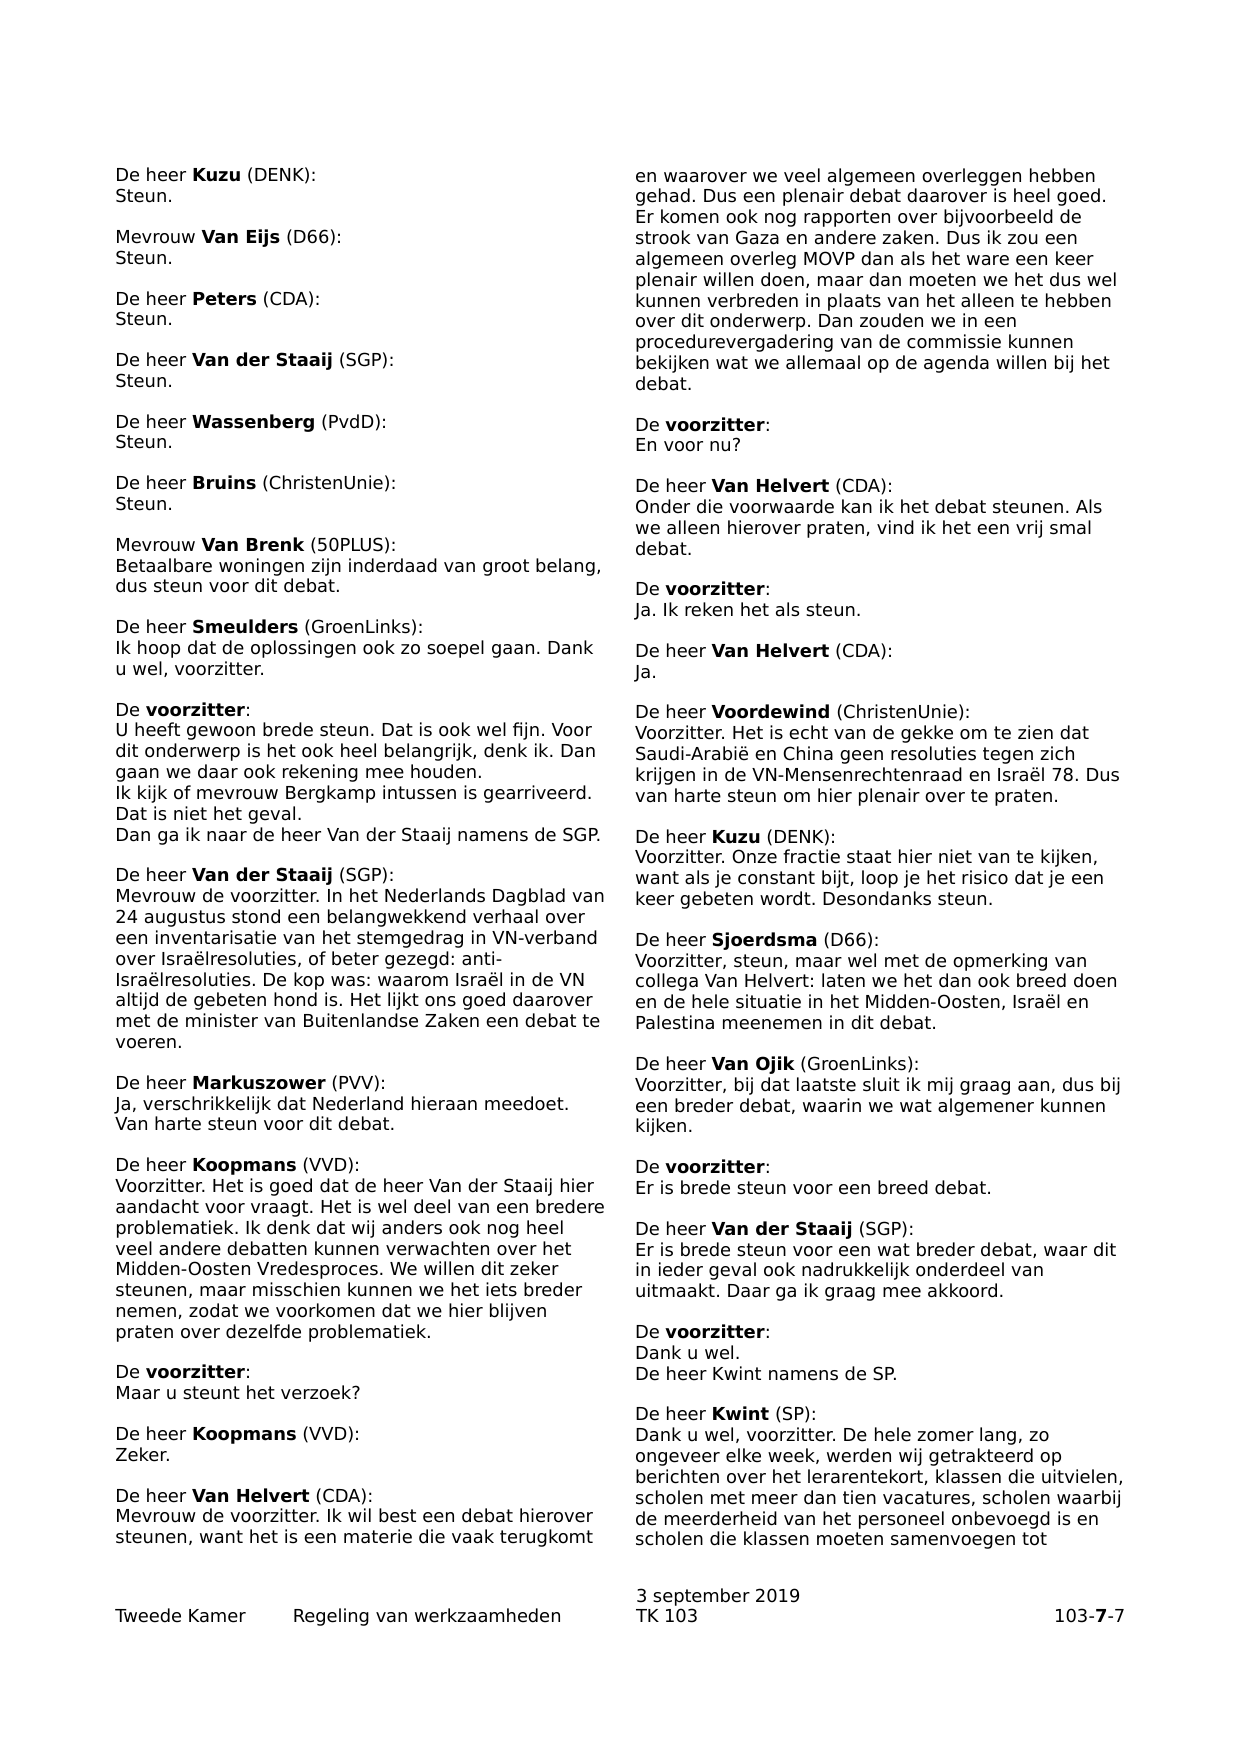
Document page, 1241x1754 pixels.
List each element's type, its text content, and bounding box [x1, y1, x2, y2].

text Voorzitter, steun, maar wel met de opmerking van collega Van Helvert: laten we het dan ook breed doen en de hele situatie in het Midden-Oosten, Israël en Palestina meenemen in dit debat. [635, 950, 1125, 1034]
text Dan ga ik naar de heer Van der Staaij namens de SGP. [115, 824, 605, 845]
text Er is brede steun voor een wat breder debat, waar dit in ieder geval ook nadrukkelijk onderdeel van uitmaakt. Daar ga ik graag mee akkoord. [635, 1239, 1125, 1302]
text Mevrouw Van Brenk (50PLUS): [115, 535, 605, 555]
text Voorzitter. Onze fractie staat hier niet van te kijken, want als je constant bijt, loop je het risico dat je een keer gebeten wordt. Desondanks steun. [635, 847, 1125, 910]
text Voorzitter, bij dat laatste sluit ik mij graag aan, dus bij een breder debat, waarin we wat algemener kunnen kijken. [635, 1074, 1125, 1137]
text De heer Kwint namens de SP. [635, 1363, 1125, 1384]
text Steun. [115, 248, 605, 268]
text De voorzitter: [115, 1362, 605, 1383]
text Mevrouw Van Eijs (D66): [115, 227, 605, 248]
text De heer Van Ojik (GroenLinks): [635, 1054, 1125, 1074]
text De heer Voordewind (ChristenUnie): [635, 702, 1125, 723]
text U heeft gewoon brede steun. Dat is ook wel fijn. Voor dit onderwerp is het ook heel belangrijk, denk ik. Dan gaan we daar ook rekening mee houden. [115, 720, 605, 783]
text De heer Sjoerdsma (D66): [635, 930, 1125, 950]
text De voorzitter: [635, 579, 1125, 600]
text Dank u wel, voorzitter. De hele zomer lang, zo ongeveer elke week, werden wij getrakteerd op berichten over het lerarentekort, klassen die uitvielen, scholen met meer dan tien vacatures, scholen waarbij de meerderheid van het personeel onbevoegd is en scholen die klassen moeten samenvoegen tot [635, 1425, 1125, 1550]
text Steun. [115, 186, 605, 207]
text De heer Kuzu (DENK): [635, 826, 1125, 847]
text De heer Van Helvert (CDA): [635, 476, 1125, 497]
text Voorzitter. Het is echt van de gekke om te zien dat Saudi-Arabië en China geen resoluties tegen zich krijgen in de VN-Mensenrechtenraad en Israël 78. Dus van harte steun om hier plenair over te praten. [635, 723, 1125, 806]
text Ja. Ik reken het als steun. [635, 600, 1125, 621]
text Dank u wel. [635, 1342, 1125, 1363]
text De heer Kwint (SP): [635, 1404, 1125, 1425]
text De heer Wassenberg (PvdD): [115, 412, 605, 432]
text Ik kijk of mevrouw Bergkamp intussen is gearriveerd. Dat is niet het geval. [115, 783, 605, 824]
text Maar u steunt het verzoek? [115, 1383, 605, 1404]
text De voorzitter: [635, 1322, 1125, 1342]
text Steun. [115, 309, 605, 330]
text Zeker. [115, 1445, 605, 1466]
text Ik hoop dat de oplossingen ook zo soepel gaan. Dank u wel, voorzitter. [115, 638, 605, 679]
text De heer Van der Staaij (SGP): [635, 1218, 1125, 1239]
text Ja. [635, 662, 1125, 682]
text De heer Van Helvert (CDA): [115, 1486, 605, 1506]
text De voorzitter: [635, 1157, 1125, 1178]
text en waarover we veel algemeen overleggen hebben gehad. Dus een plenair debat daarover is heel goed. Er komen ook nog rapporten over bijvoorbeeld de strook van Gaza en andere zaken. Dus ik zou een algemeen overleg MOVP dan als het ware een keer plenair willen doen, maar dan moeten we het dus wel kunnen verbreden in plaats van het alleen te hebben over dit onderwerp. Dan zouden we in een procedurevergadering van de commissie kunnen bekijken wat we allemaal op de agenda willen bij het debat. [635, 165, 1125, 394]
text De heer Koopmans (VVD): [115, 1155, 605, 1176]
text Er is brede steun voor een breed debat. [635, 1178, 1125, 1198]
text De heer Bruins (ChristenUnie): [115, 473, 605, 494]
text Voorzitter. Het is goed dat de heer Van der Staaij hier aandacht voor vraagt. Het is wel deel van een bredere problematiek. Ik denk dat wij anders ook nog heel veel andere debatten kunnen verwachten over het Midden-Oosten Vredesproces. We willen dit zeker steunen, maar misschien kunnen we het iets breder nemen, zodat we voorkomen dat we hier blijven praten over dezelfde problematiek. [115, 1176, 605, 1342]
text De voorzitter: [635, 414, 1125, 435]
text De heer Van der Staaij (SGP): [115, 350, 605, 371]
text De heer Smeulders (GroenLinks): [115, 617, 605, 638]
text Steun. [115, 494, 605, 515]
text De heer Van der Staaij (SGP): [115, 865, 605, 886]
text Steun. [115, 371, 605, 392]
text De heer Kuzu (DENK): [115, 165, 605, 186]
text De heer Koopmans (VVD): [115, 1424, 605, 1445]
text Onder die voorwaarde kan ik het debat steunen. Als we alleen hierover praten, vind ik het een vrij smal debat. [635, 497, 1125, 559]
text Ja, verschrikkelijk dat Nederland hieraan meedoet. Van harte steun voor dit debat. [115, 1093, 605, 1135]
text De heer Peters (CDA): [115, 288, 605, 309]
text De voorzitter: [115, 699, 605, 720]
text De heer Markuszower (PVV): [115, 1073, 605, 1093]
text Mevrouw de voorzitter. Ik wil best een debat hierover steunen, want het is een materie die vaak terugkomt [115, 1506, 605, 1548]
text Mevrouw de voorzitter. In het Nederlands Dagblad van 24 augustus stond een belangwekkend verhaal over een inventarisatie van het stemgedrag in VN-verband over Israëlresoluties, of beter gezegd: anti-Israëlresoluties. De kop was: waarom Israël in de VN altijd de gebeten hond is. Het lijkt ons goed daarover met de minister van Buitenlandse Zaken een debat te voeren. [115, 886, 605, 1053]
text Steun. [115, 432, 605, 453]
text En voor nu? [635, 435, 1125, 456]
text Betaalbare woningen zijn inderdaad van groot belang, dus steun voor dit debat. [115, 555, 605, 597]
text De heer Van Helvert (CDA): [635, 641, 1125, 662]
